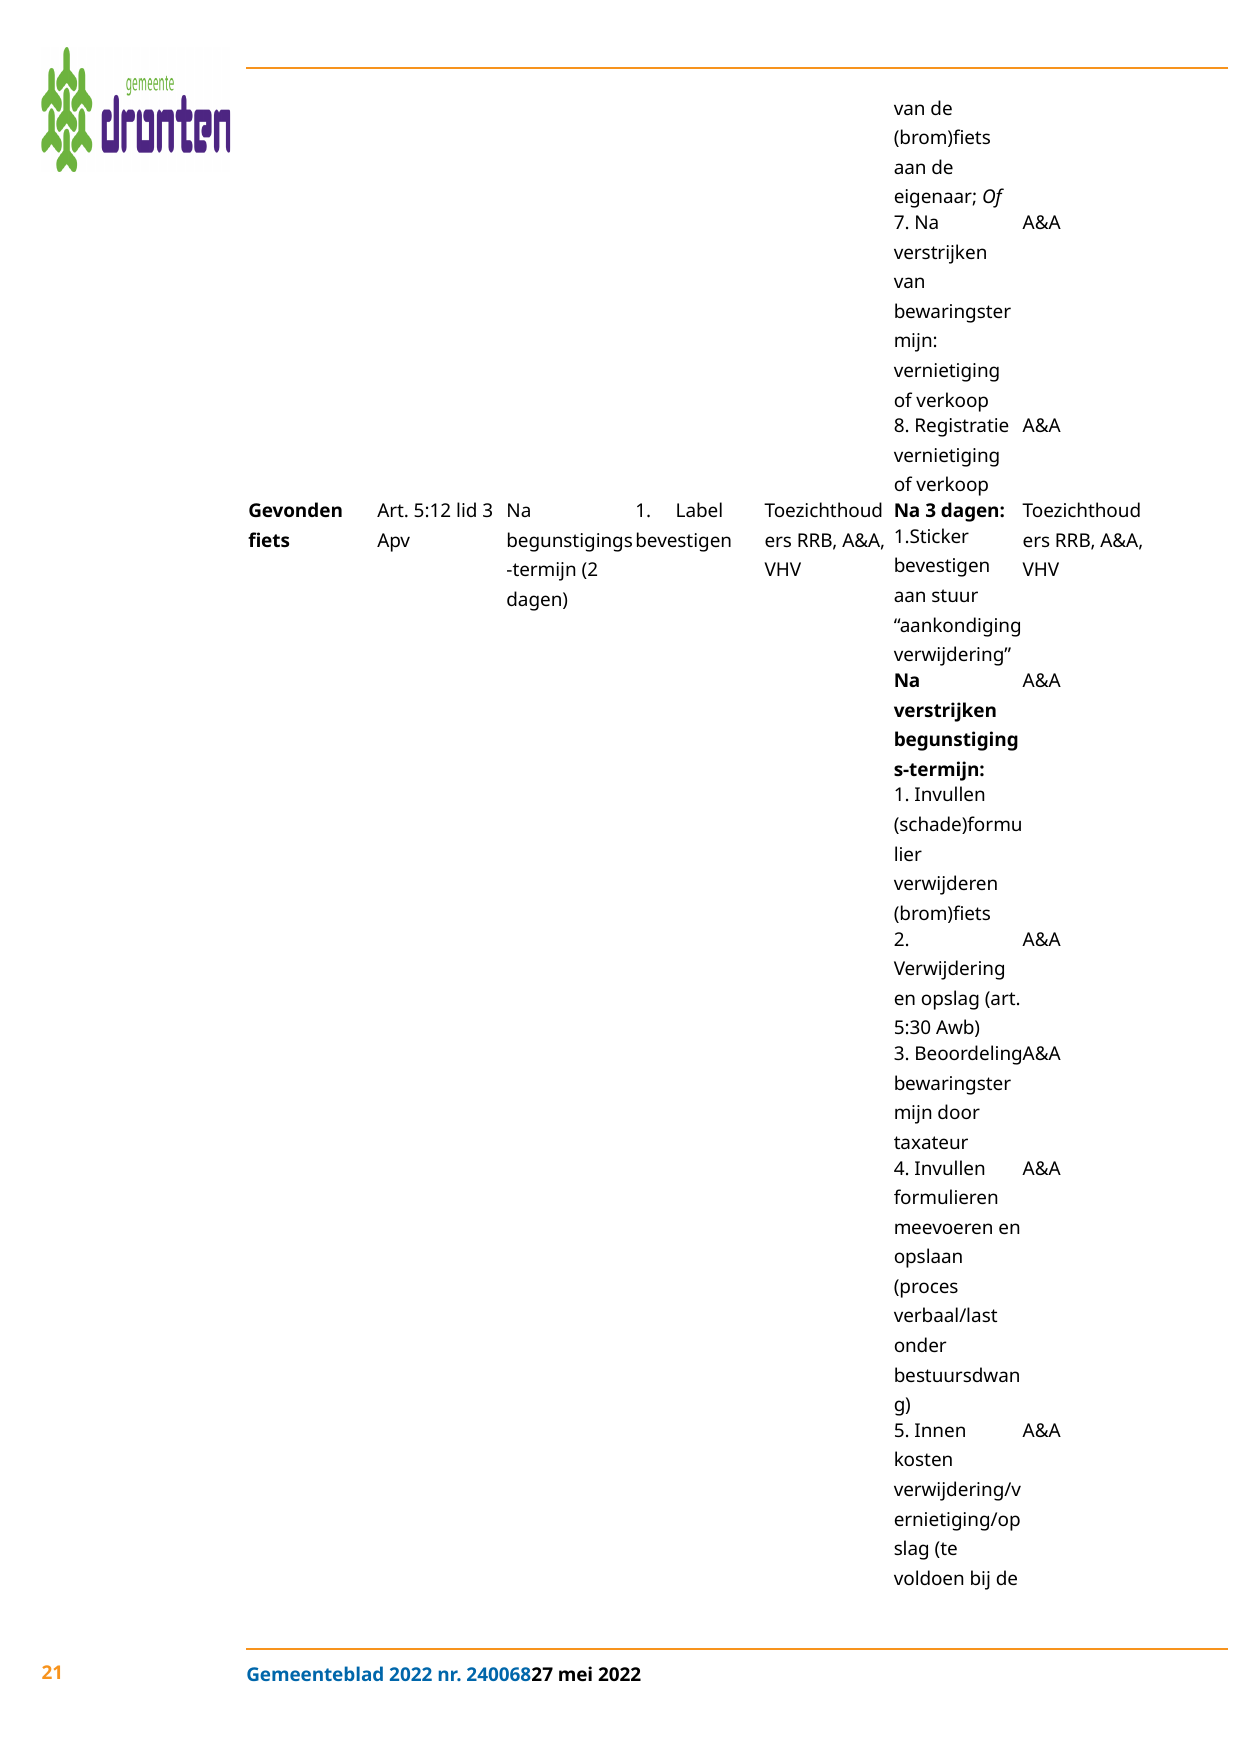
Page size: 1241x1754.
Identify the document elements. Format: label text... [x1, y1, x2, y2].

table_cell 1. Label bevestigen [635, 498, 764, 1591]
table_cell A&A [1023, 667, 1152, 926]
table_cell 4. Invullen formulieren meevoeren en opslaan (proces verbaal/last onder bestuursdwang) [894, 1155, 1022, 1417]
picture [41, 47, 231, 172]
table_cell 7. Na verstrijken van bewaringstermijn: vernietiging of verkoop [894, 209, 1022, 412]
table_cell [377, 95, 506, 497]
table_cell Na begunstigings-termijn (2 dagen) [506, 498, 635, 1591]
table_cell 3. Beoordeling bewaringstermijn door taxateur [894, 1040, 1022, 1155]
table_cell A&A [1023, 926, 1152, 1040]
table_cell A&A [1023, 1040, 1152, 1155]
table_cell Art. 5:12 lid 3 Apv [377, 498, 506, 1591]
table_cell 8. Registratie vernietiging of verkoop [894, 413, 1022, 497]
table_cell 5. Innen kosten verwijdering/vernietiging/opslag (te voldoen bij de [894, 1417, 1022, 1591]
table_cell Toezichthouders RRB, A&A, VHV [764, 498, 893, 1591]
table_cell [1023, 95, 1152, 209]
table_cell A&A [1023, 413, 1152, 497]
table_cell Na 3 dagen: [894, 498, 1022, 523]
table_cell 1. Invullen (schade)formulier verwijderen (brom)fiets [894, 782, 1022, 926]
table_cell A&A [1023, 1155, 1152, 1417]
table_cell A&A [1023, 1417, 1152, 1591]
table_cell [248, 95, 377, 497]
table_cell Toezichthouders RRB, A&A, VHV [1023, 498, 1152, 667]
table_cell [506, 95, 635, 497]
table_cell van de (brom)fiets aan de eigenaar; Of [894, 95, 1022, 209]
table_cell [764, 95, 893, 497]
table_cell 2. Verwijdering en opslag (art. 5:30 Awb) [894, 926, 1022, 1040]
table_cell A&A [1023, 209, 1152, 412]
table_cell 1.Sticker bevestigen aan stuur “aankondiging verwijdering” [894, 523, 1022, 667]
table_cell [635, 95, 764, 497]
table_cell Na verstrijken begunstigings-termijn: [894, 667, 1022, 782]
table_cell Gevonden fiets [248, 498, 377, 1591]
